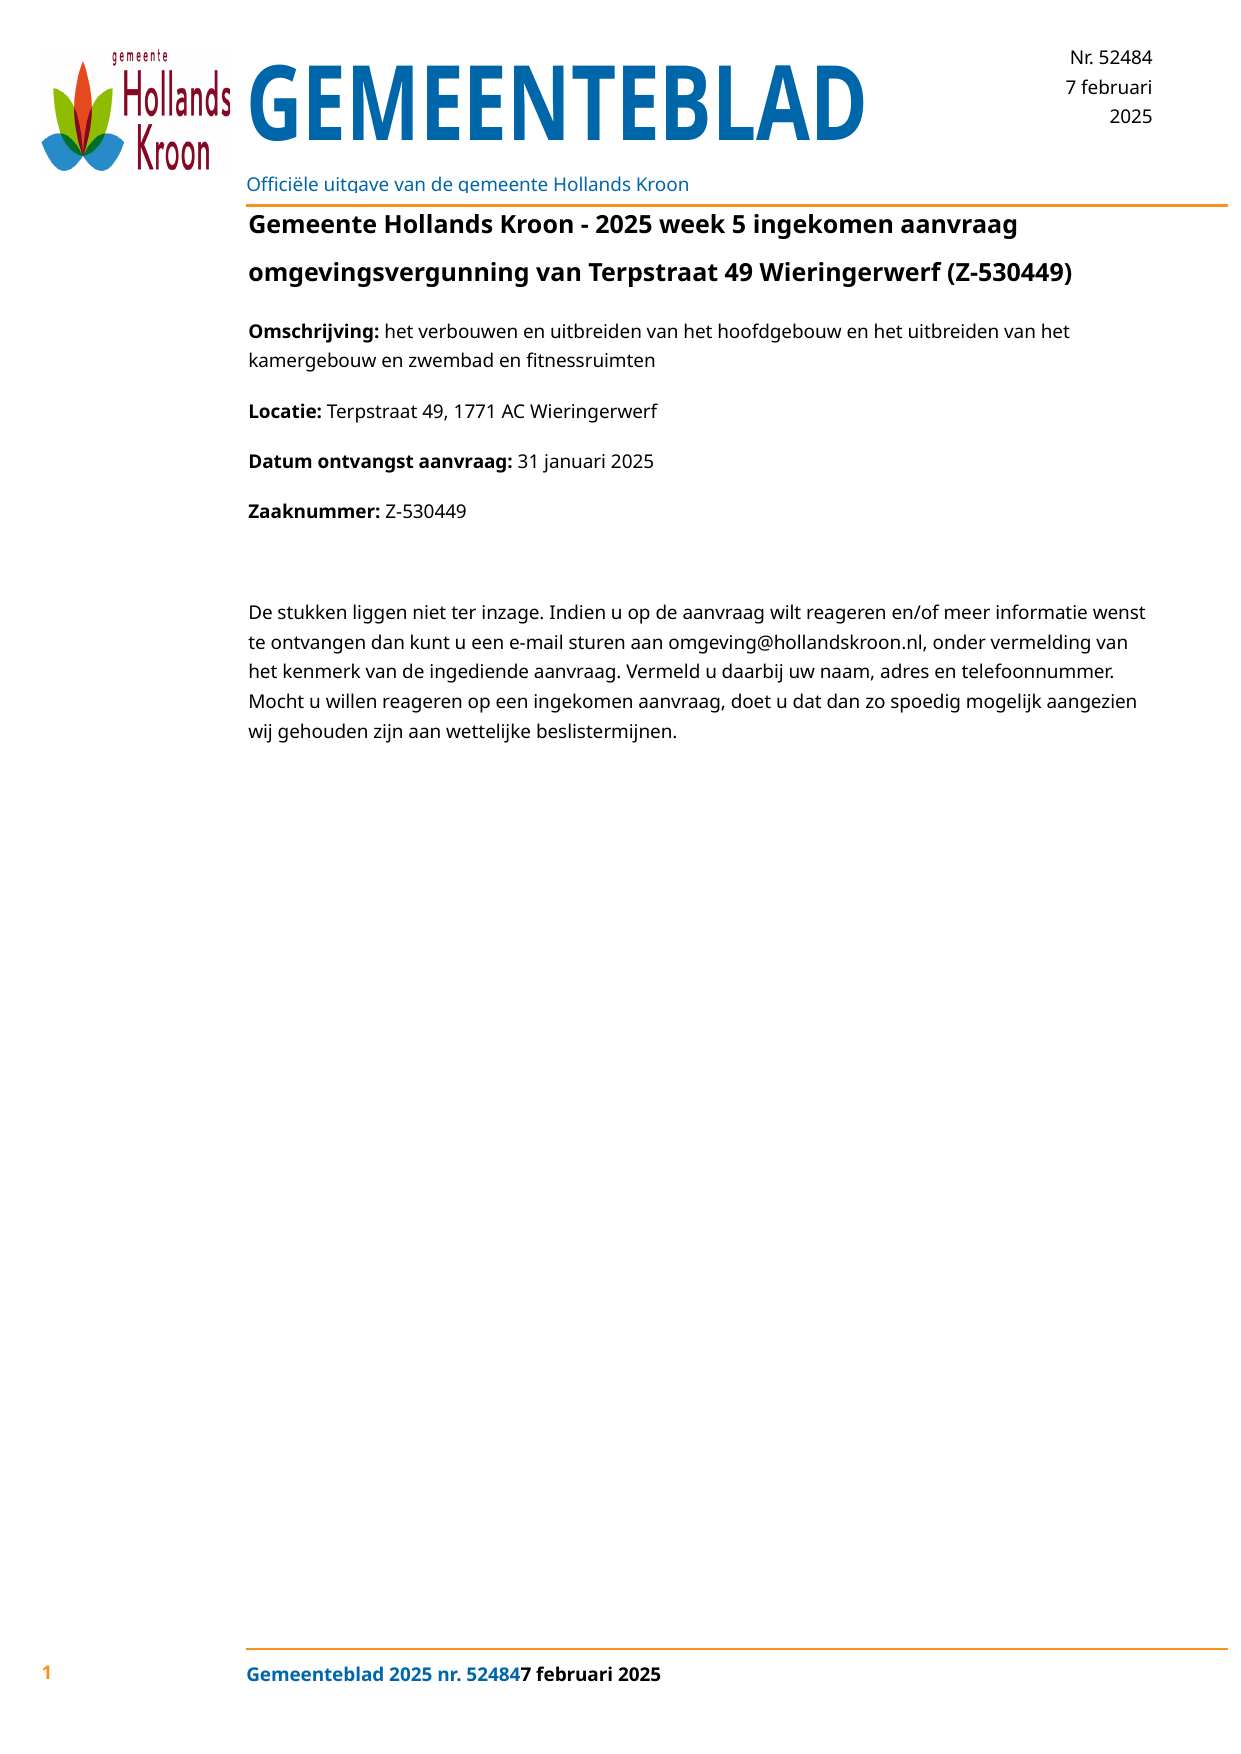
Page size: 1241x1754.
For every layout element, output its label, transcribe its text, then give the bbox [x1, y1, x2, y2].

text De stukken liggen niet ter inzage. Indien u op de aanvraag wilt reageren en/of meer informatie wenst te ontvangen dan kunt u een e-mail sturen aan omgeving@hollandskroon.nl, onder vermelding van het kenmerk van de ingediende aanvraag. Vermeld u daarbij uw naam, adres en telefoonnummer. Mocht u willen reageren op een ingekomen aanvraag, doet u dat dan zo spoedig mogelijk aangezien wij gehouden zijn aan wettelijke beslistermijnen. [248, 599, 1152, 744]
text Gemeente Hollands Kroon - 2025 week 5 ingekomen aanvraag omgevingsvergunning van Terpstraat 49 Wieringerwerf (Z-530449) [248, 207, 1152, 288]
text Zaaknummer: Z-530449 [248, 499, 1152, 524]
picture [41, 47, 231, 172]
text Locatie: Terpstraat 49, 1771 AC Wieringerwerf [248, 398, 1152, 424]
text Datum ontvangst aanvraag: 31 januari 2025 [248, 448, 1152, 474]
text Omschrijving: het verbouwen en uitbreiden van het hoofdgebouw en het uitbreiden van het kamergebouw en zwembad en fitnessruimten [248, 318, 1152, 373]
